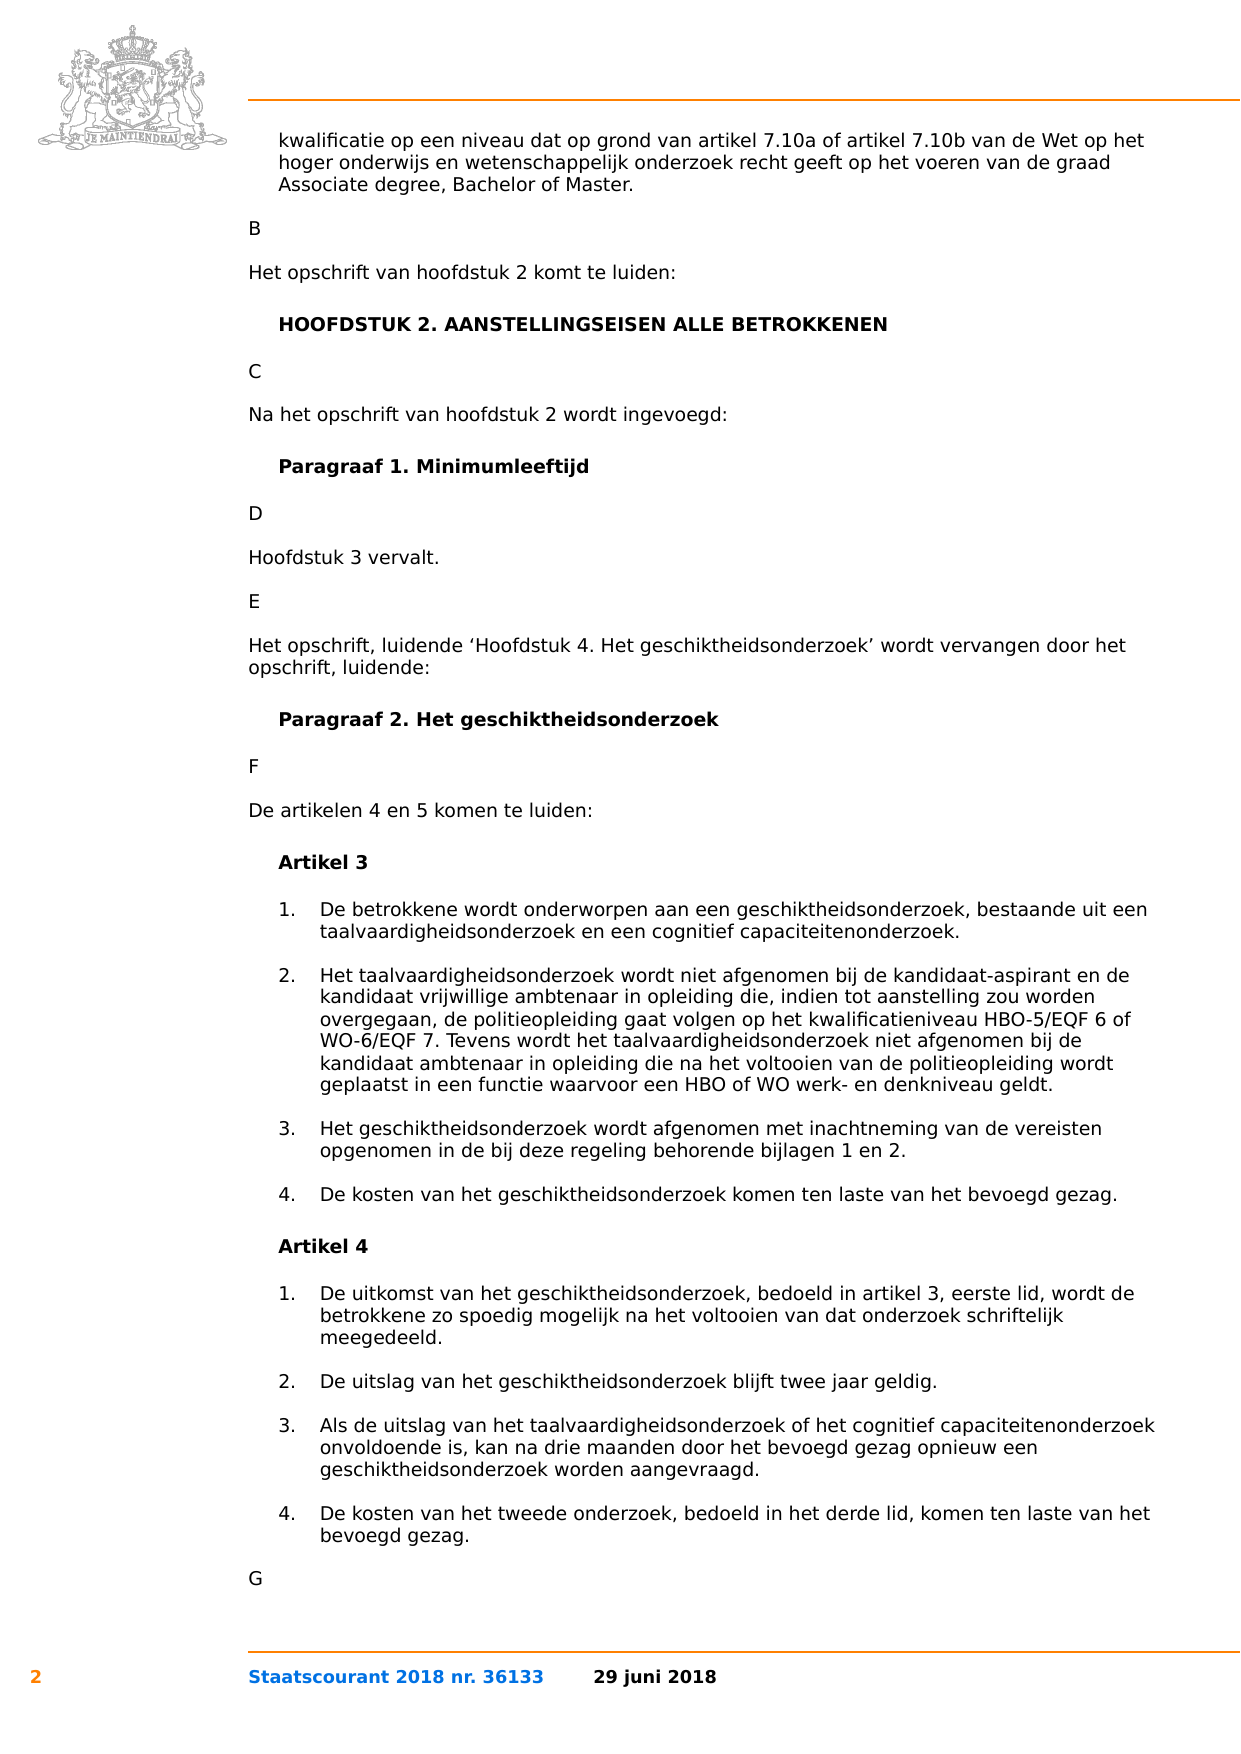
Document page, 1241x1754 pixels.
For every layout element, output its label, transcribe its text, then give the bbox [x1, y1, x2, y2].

text E [248, 591, 1163, 613]
text kwalificatie op een niveau dat op grond van artikel 7.10a of artikel 7.10b van de Wet op het hoger onderwijs en wetenschappelijk onderzoek recht geeft op het voeren van de graad Associate degree, Bachelor of Master. [278, 130, 1163, 196]
text F [248, 756, 1163, 778]
subtitle HOOFDSTUK 2. AANSTELLINGSEISEN ALLE BETROKKENEN [278, 313, 1163, 336]
subtitle Artikel 4 [278, 1236, 1163, 1258]
text 3. Als de uitslag van het taalvaardigheidsonderzoek of het cognitief capaciteitenonderzoek onvoldoende is, kan na drie maanden door het bevoegd gezag opnieuw een geschiktheidsonderzoek worden aangevraagd. [278, 1415, 1163, 1481]
text Hoofdstuk 3 vervalt. [248, 547, 1163, 569]
text De artikelen 4 en 5 komen te luiden: [248, 800, 1163, 822]
picture [38, 25, 227, 150]
text Het opschrift van hoofdstuk 2 komt te luiden: [248, 262, 1163, 283]
text 1. De uitkomst van het geschiktheidsonderzoek, bedoeld in artikel 3, eerste lid, wordt de betrokkene zo spoedig mogelijk na het voltooien van dat onderzoek schriftelijk meegedeeld. [278, 1283, 1163, 1349]
text 2. De uitslag van het geschiktheidsonderzoek blijft twee jaar geldig. [278, 1371, 1163, 1393]
text Na het opschrift van hoofdstuk 2 wordt ingevoegd: [248, 404, 1163, 426]
text 2. Het taalvaardigheidsonderzoek wordt niet afgenomen bij de kandidaat-aspirant en de kandidaat vrijwillige ambtenaar in opleiding die, indien tot aanstelling zou worden overgegaan, de politieopleiding gaat volgen op het kwalificatieniveau HBO-5/EQF 6 of WO-6/EQF 7. Tevens wordt het taalvaardigheidsonderzoek niet afgenomen bij de kandidaat ambtenaar in opleiding die na het voltooien van de politieopleiding wordt geplaatst in een functie waarvoor een HBO of WO werk- en denkniveau geldt. [278, 964, 1163, 1096]
subtitle Artikel 3 [278, 852, 1163, 874]
text B [248, 218, 1163, 240]
text 1. De betrokkene wordt onderworpen aan een geschiktheidsonderzoek, bestaande uit een taalvaardigheidsonderzoek en een cognitief capaciteitenonderzoek. [278, 899, 1163, 943]
subtitle Paragraaf 1. Minimumleeftijd [278, 456, 1163, 478]
text C [248, 361, 1163, 382]
text D [248, 503, 1163, 525]
text 4. De kosten van het geschiktheidsonderzoek komen ten laste van het bevoegd gezag. [278, 1184, 1163, 1206]
subtitle Paragraaf 2. Het geschiktheidsonderzoek [278, 709, 1163, 731]
text Het opschrift, luidende ‘Hoofdstuk 4. Het geschiktheidsonderzoek’ wordt vervangen door het opschrift, luidende: [248, 635, 1163, 679]
text 4. De kosten van het tweede onderzoek, bedoeld in het derde lid, komen ten laste van het bevoegd gezag. [278, 1502, 1163, 1546]
text 3. Het geschiktheidsonderzoek wordt afgenomen met inachtneming van de vereisten opgenomen in de bij deze regeling behorende bijlagen 1 en 2. [278, 1118, 1163, 1162]
text G [248, 1568, 1163, 1590]
